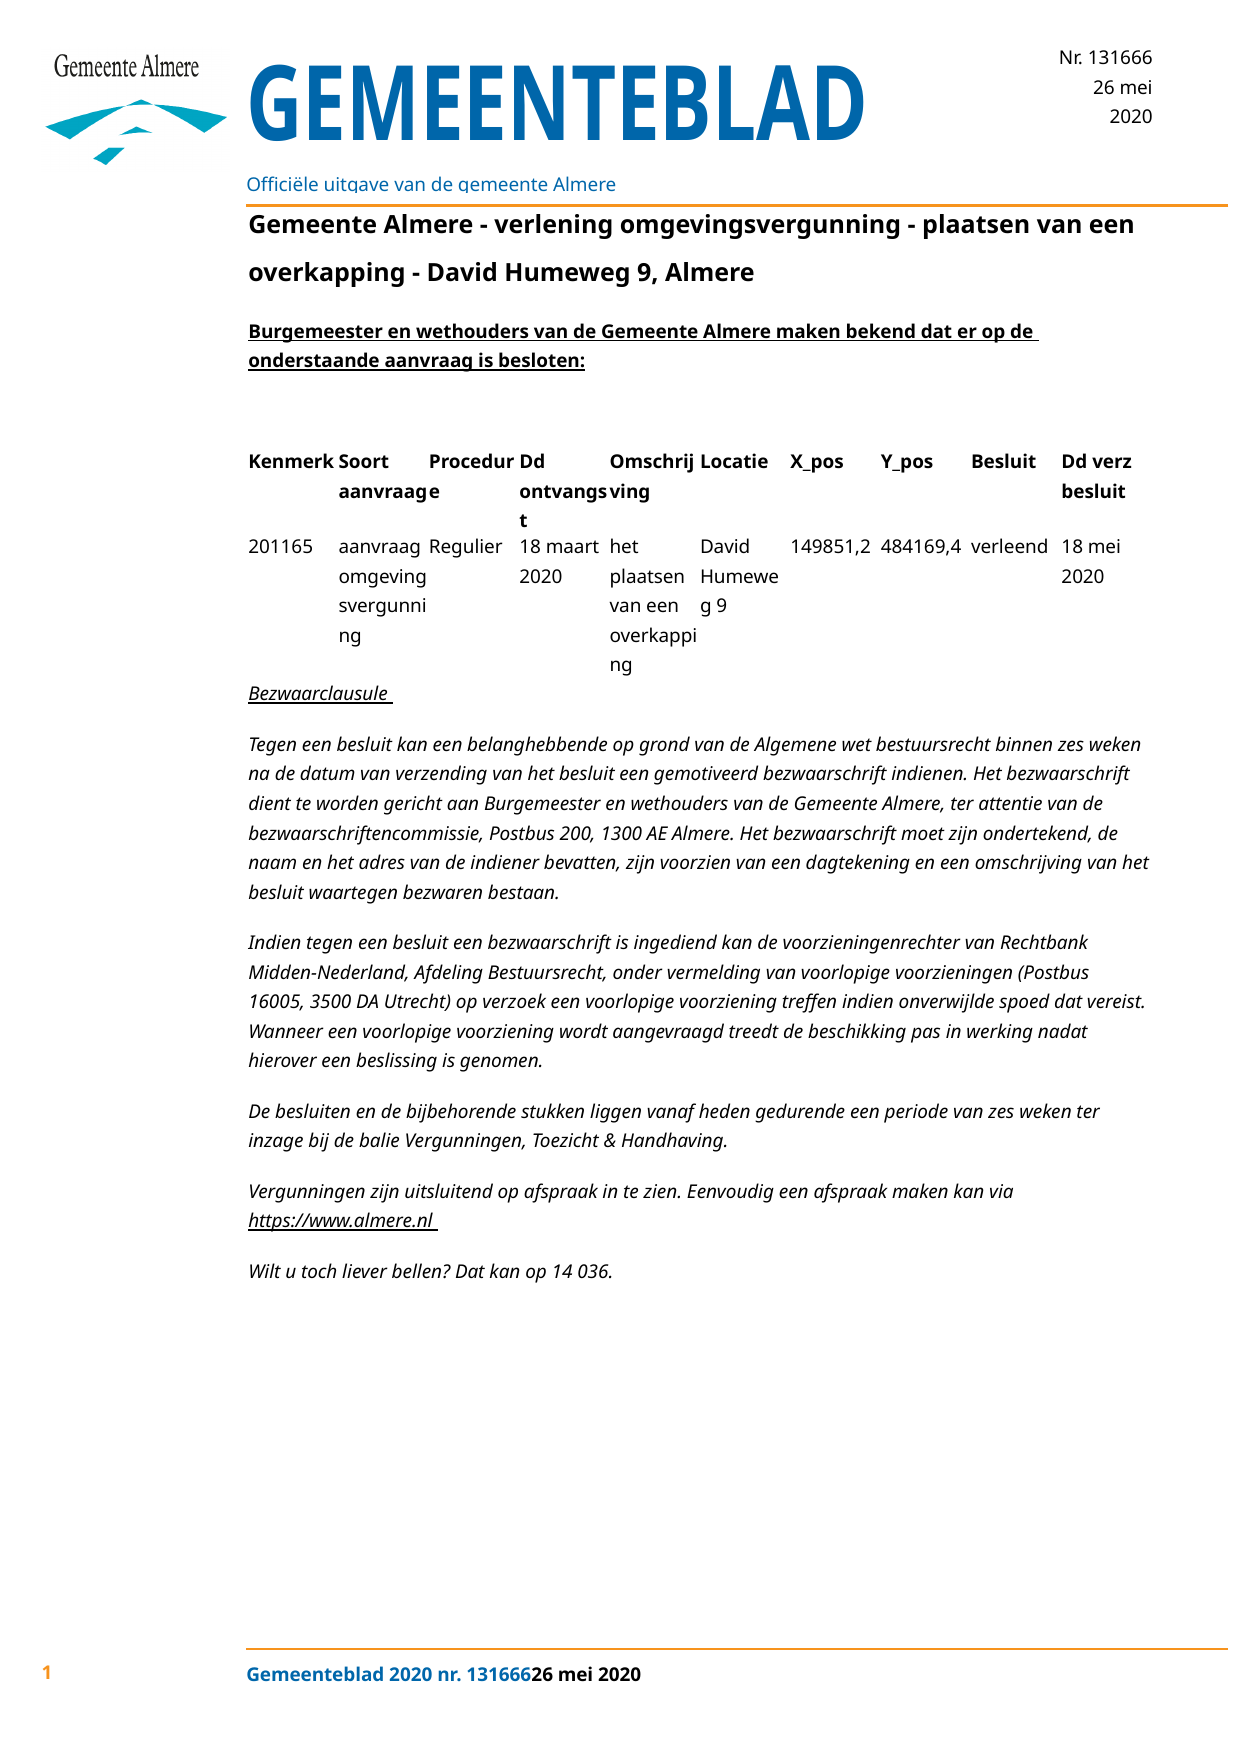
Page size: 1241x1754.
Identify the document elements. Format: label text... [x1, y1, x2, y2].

text Bezwaarclausule [248, 681, 1152, 706]
text Indien tegen een besluit een bezwaarschrift is ingediend kan de voorzieningenrechter van Rechtbank Midden-Nederland, Afdeling Bestuursrecht, onder vermelding van voorlopige voorzieningen (Postbus 16005, 3500 DA Utrecht) op verzoek een voorlopige voorziening treffen indien onverwijlde spoed dat vereist. Wanneer een voorlopige voorziening wordt aangevraagd treedt de beschikking pas in werking nadat hierover een beslissing is genomen. [248, 929, 1152, 1073]
table_header Y_pos [881, 449, 971, 533]
table_cell 484169,4 [881, 533, 971, 677]
table_cell 149851,2 [790, 533, 881, 677]
table_header Besluit [971, 449, 1061, 533]
table_cell 18 mei 2020 [1061, 533, 1152, 677]
table_header Locatie [700, 449, 790, 533]
table_header Dd ontvangst [519, 449, 609, 533]
table_header X_pos [790, 449, 881, 533]
table_cell 201165 [248, 533, 338, 677]
text Wilt u toch liever bellen? Dat kan op 14 036. [248, 1258, 1152, 1284]
table_header Kenmerk [248, 449, 338, 533]
table_cell verleend [971, 533, 1061, 677]
text De besluiten en de bijbehorende stukken liggen vanaf heden gedurende een periode van zes weken ter inzage bij de balie Vergunningen, Toezicht & Handhaving. [248, 1098, 1152, 1153]
text Gemeente Almere - verlening omgevingsvergunning - plaatsen van een overkapping - David Humeweg 9, Almere [248, 207, 1152, 288]
text Tegen een besluit kan een belanghebbende op grond van de Algemene wet bestuursrecht binnen zes weken na de datum van verzending van het besluit een gemotiveerd bezwaarschrift indienen. Het bezwaarschrift dient te worden gericht aan Burgemeester en wethouders van de Gemeente Almere, ter attentie van de bezwaarschriftencommissie, Postbus 200, 1300 AE Almere. Het bezwaarschrift moet zijn ondertekend, de naam en het adres van de indiener bevatten, zijn voorzien van een dagtekening en een omschrijving van het besluit waartegen bezwaren bestaan. [248, 731, 1152, 905]
table_cell het plaatsen van een overkapping [609, 533, 700, 677]
picture [41, 47, 231, 172]
text Burgemeester en wethouders van de Gemeente Almere maken bekend dat er op de onderstaande aanvraag is besloten: [248, 318, 1152, 373]
table_header Soort aanvraag [338, 449, 429, 533]
table_cell Regulier [429, 533, 519, 677]
table_cell aanvraag omgevingsvergunning [338, 533, 429, 677]
table_cell David Humeweg 9 [700, 533, 790, 677]
table_header Procedure [429, 449, 519, 533]
table_cell 18 maart 2020 [519, 533, 609, 677]
table_header Dd verz besluit [1061, 449, 1152, 533]
table_header Omschrijving [609, 449, 700, 533]
text Vergunningen zijn uitsluitend op afspraak in te zien. Eenvoudig een afspraak maken kan via https://www.almere.nl [248, 1178, 1152, 1233]
